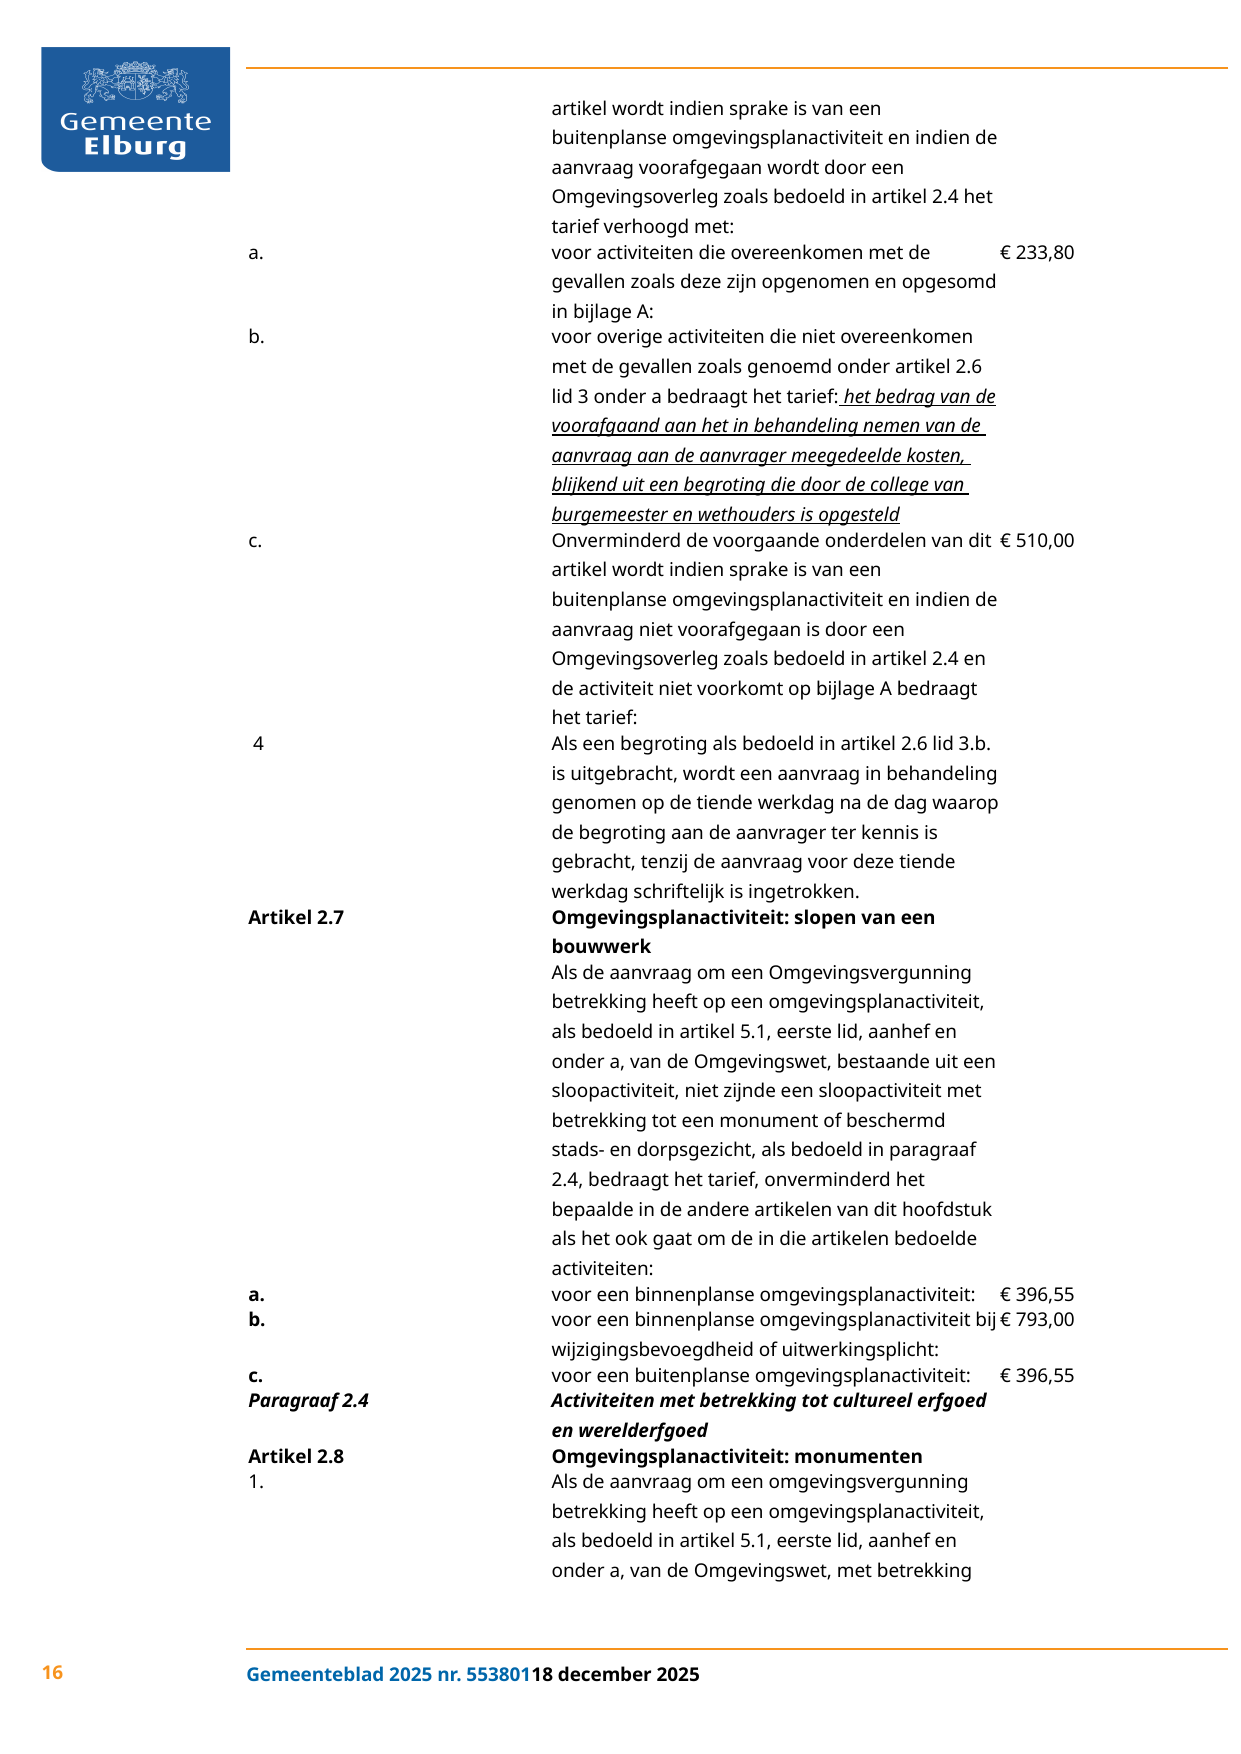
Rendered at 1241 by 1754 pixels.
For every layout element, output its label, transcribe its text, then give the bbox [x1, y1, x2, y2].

table_cell [1000, 1469, 1152, 1583]
table_cell [248, 959, 551, 1281]
table_cell [1000, 730, 1152, 904]
table_cell voor overige activiteiten die niet overeenkomen met de gevallen zoals genoemd onder artikel 2.6 lid 3 onder a bedraagt het tarief: het bedrag van de voorafgaand aan het in behandeling nemen van de aanvraag aan de aanvrager meegedeelde kosten, blijkend uit een begroting die door de college van burgemeester en wethouders is opgesteld [551, 324, 1000, 527]
table_cell Als een begroting als bedoeld in artikel 2.6 lid 3.b. is uitgebracht, wordt een aanvraag in behandeling genomen op de tiende werkdag na de dag waarop de begroting aan de aanvrager ter kennis is gebracht, tenzij de aanvraag voor deze tiende werkdag schriftelijk is ingetrokken. [551, 730, 1000, 904]
picture [41, 47, 231, 172]
table_cell voor activiteiten die overeenkomen met de gevallen zoals deze zijn opgenomen en opgesomd in bijlage A: [551, 239, 1000, 324]
table_cell voor een binnenplanse omgevingsplanactiviteit: [551, 1281, 1000, 1306]
table_cell Als de aanvraag om een omgevingsvergunning betrekking heeft op een omgevingsplanactiviteit, als bedoeld in artikel 5.1, eerste lid, aanhef en onder a, van de Omgevingswet, met betrekking [551, 1469, 1000, 1583]
table_cell Paragraaf 2.4 [248, 1388, 551, 1443]
table_cell [248, 95, 551, 239]
table_cell Als de aanvraag om een Omgevingsvergunning betrekking heeft op een omgevingsplanactiviteit, als bedoeld in artikel 5.1, eerste lid, aanhef en onder a, van de Omgevingswet, bestaande uit een sloopactiviteit, niet zijnde een sloopactiviteit met betrekking tot een monument of beschermd stads- en dorpsgezicht, als bedoeld in paragraaf 2.4, bedraagt het tarief, onverminderd het bepaalde in de andere artikelen van dit hoofdstuk als het ook gaat om de in die artikelen bedoelde activiteiten: [551, 959, 1000, 1281]
table_cell artikel wordt indien sprake is van een buitenplanse omgevingsplanactiviteit en indien de aanvraag voorafgegaan wordt door een Omgevingsoverleg zoals bedoeld in artikel 2.4 het tarief verhoogd met: [551, 95, 1000, 239]
table_cell [1000, 904, 1152, 959]
table_cell € 233,80 [1000, 239, 1152, 324]
table_cell 4 [248, 730, 551, 904]
table_cell [1000, 324, 1152, 527]
table_cell € 793,00 [1000, 1306, 1152, 1362]
table_cell [1000, 1443, 1152, 1468]
table_cell c. [248, 1362, 551, 1387]
table_cell [1000, 959, 1152, 1281]
table_cell € 510,00 [1000, 527, 1152, 730]
table_cell c. [248, 527, 551, 730]
table_cell € 396,55 [1000, 1362, 1152, 1387]
table_cell Artikel 2.8 [248, 1443, 551, 1468]
table_cell b. [248, 1306, 551, 1362]
table_cell € 396,55 [1000, 1281, 1152, 1306]
table_cell b. [248, 324, 551, 527]
table_cell voor een buitenplanse omgevingsplanactiviteit: [551, 1362, 1000, 1387]
table_cell Artikel 2.7 [248, 904, 551, 959]
table_cell 1. [248, 1469, 551, 1583]
table_cell [1000, 1388, 1152, 1443]
table_cell Onverminderd de voorgaande onderdelen van dit artikel wordt indien sprake is van een buitenplanse omgevingsplanactiviteit en indien de aanvraag niet voorafgegaan is door een Omgevingsoverleg zoals bedoeld in artikel 2.4 en de activiteit niet voorkomt op bijlage A bedraagt het tarief: [551, 527, 1000, 730]
table_cell [1000, 95, 1152, 239]
table_cell a. [248, 1281, 551, 1306]
table_cell voor een binnenplanse omgevingsplanactiviteit bij wijzigingsbevoegdheid of uitwerkingsplicht: [551, 1306, 1000, 1362]
table_cell Activiteiten met betrekking tot cultureel erfgoed en werelderfgoed [551, 1388, 1000, 1443]
table_cell Omgevingsplanactiviteit: slopen van een bouwwerk [551, 904, 1000, 959]
table_cell a. [248, 239, 551, 324]
table_cell Omgevingsplanactiviteit: monumenten [551, 1443, 1000, 1468]
